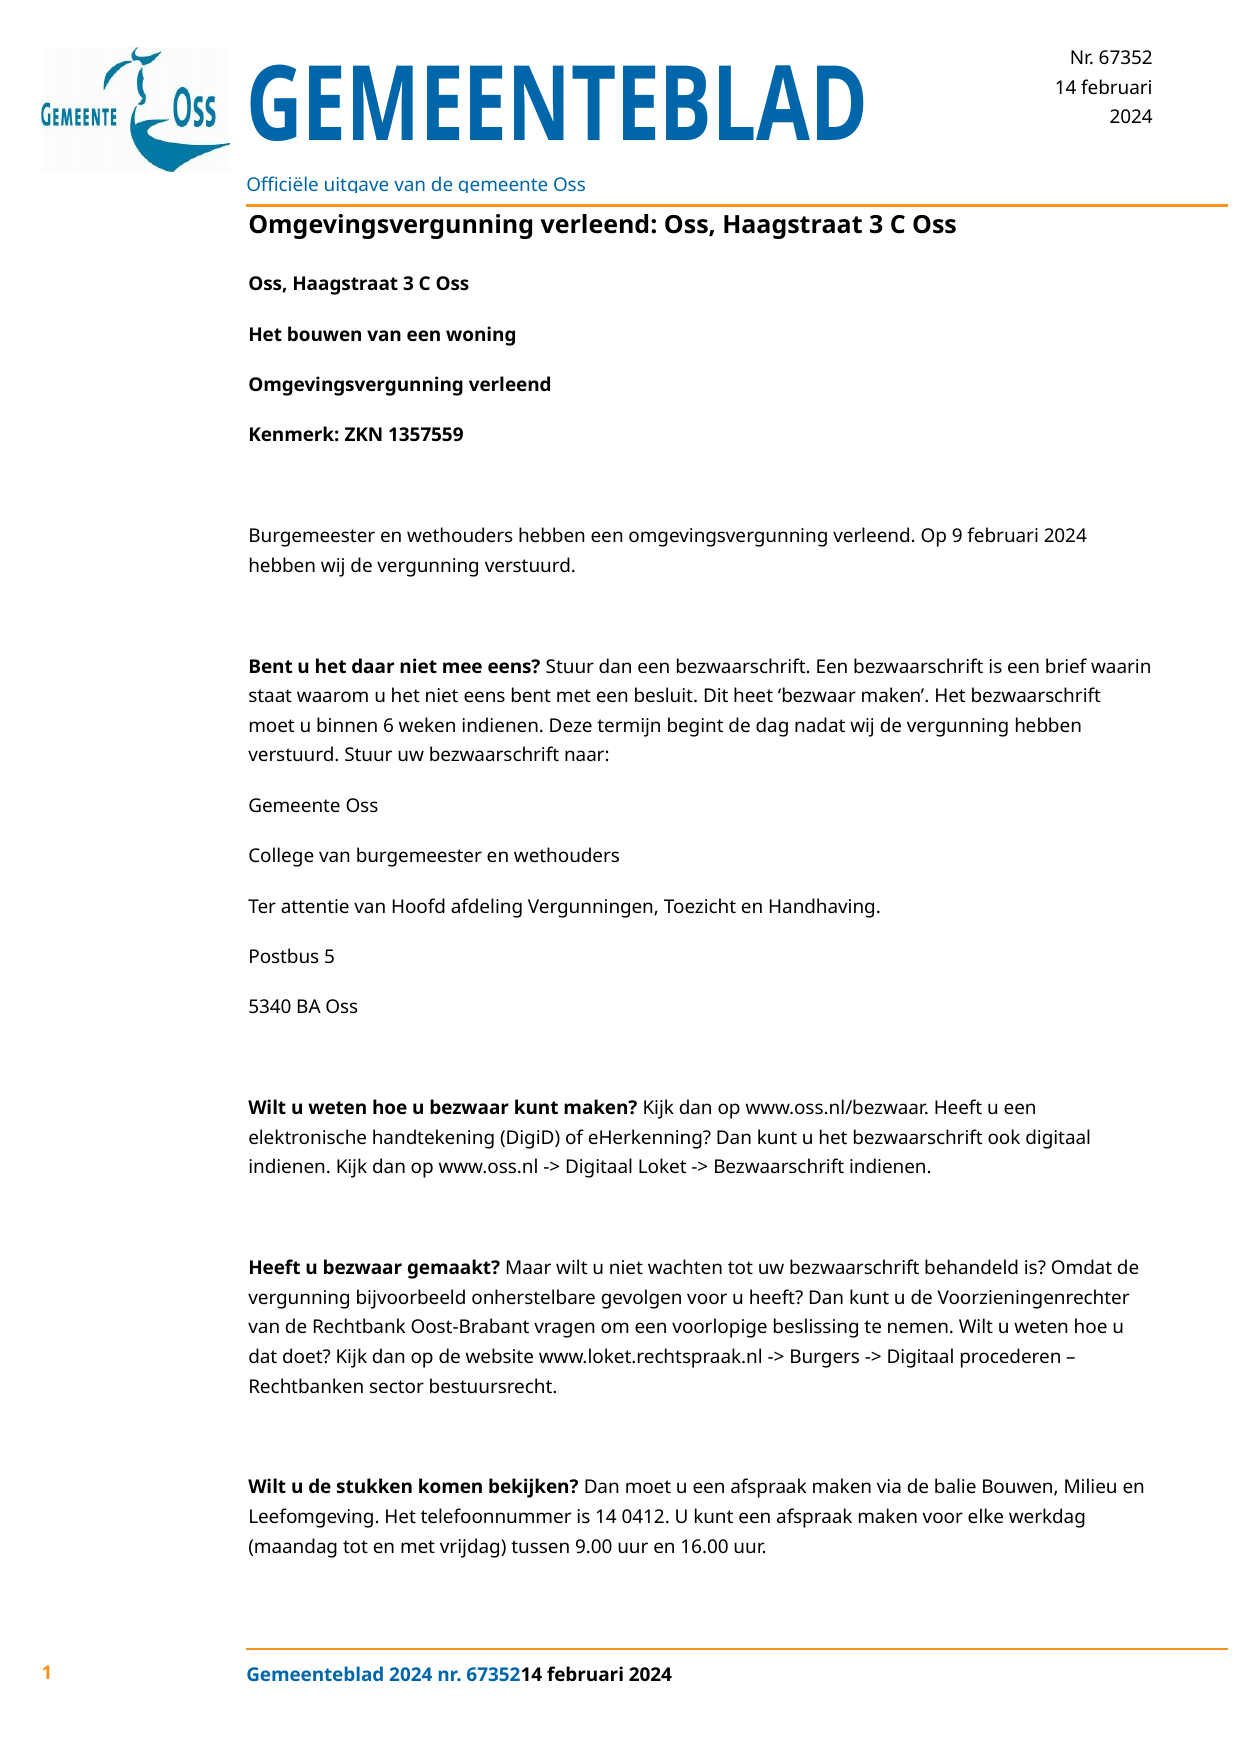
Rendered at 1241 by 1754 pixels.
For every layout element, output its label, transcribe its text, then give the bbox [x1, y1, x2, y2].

picture [41, 47, 231, 172]
text Omgevingsvergunning verleend: Oss, Haagstraat 3 C Oss [248, 207, 1152, 241]
text Burgemeester en wethouders hebben een omgevingsvergunning verleend. Op 9 februari 2024 hebben wij de vergunning verstuurd. [248, 522, 1152, 578]
text Gemeente Oss [248, 792, 1152, 818]
text 5340 BA Oss [248, 994, 1152, 1019]
text Kenmerk: ZKN 1357559 [248, 422, 1152, 447]
text Wilt u de stukken komen bekijken? Dan moet u een afspraak maken via de balie Bouwen, Milieu en Leefomgeving. Het telefoonnummer is 14 0412. U kunt een afspraak maken voor elke werkdag (maandag tot en met vrijdag) tussen 9.00 uur en 16.00 uur. [248, 1474, 1152, 1558]
text Postbus 5 [248, 943, 1152, 969]
text Ter attentie van Hoofd afdeling Vergunningen, Toezicht en Handhaving. [248, 893, 1152, 918]
text Het bouwen van een woning [248, 321, 1152, 346]
text Wilt u weten hoe u bezwaar kunt maken? Kijk dan op www.oss.nl/bezwaar. Heeft u een elektronische handtekening (DigiD) of eHerkenning? Dan kunt u het bezwaarschrift ook digitaal indienen. Kijk dan op www.oss.nl -> Digitaal Loket -> Bezwaarschrift indienen. [248, 1094, 1152, 1179]
text Oss, Haagstraat 3 C Oss [248, 270, 1152, 296]
text Bent u het daar niet mee eens? Stuur dan een bezwaarschrift. Een bezwaarschrift is een brief waarin staat waarom u het niet eens bent met een besluit. Dit heet ‘bezwaar maken’. Het bezwaarschrift moet u binnen 6 weken indienen. Deze termijn begint de dag nadat wij de vergunning hebben verstuurd. Stuur uw bezwaarschrift naar: [248, 653, 1152, 767]
text College van burgemeester en wethouders [248, 842, 1152, 868]
text Heeft u bezwaar gemaakt? Maar wilt u niet wachten tot uw bezwaarschrift behandeld is? Omdat de vergunning bijvoorbeeld onherstelbare gevolgen voor u heeft? Dan kunt u de Voorzieningenrechter van de Rechtbank Oost-Brabant vragen om een voorlopige beslissing te nemen. Wilt u weten hoe u dat doet? Kijk dan op de website www.loket.rechtspraak.nl -> Burgers -> Digitaal procederen – Rechtbanken sector bestuursrecht. [248, 1254, 1152, 1398]
text Omgevingsvergunning verleend [248, 371, 1152, 397]
